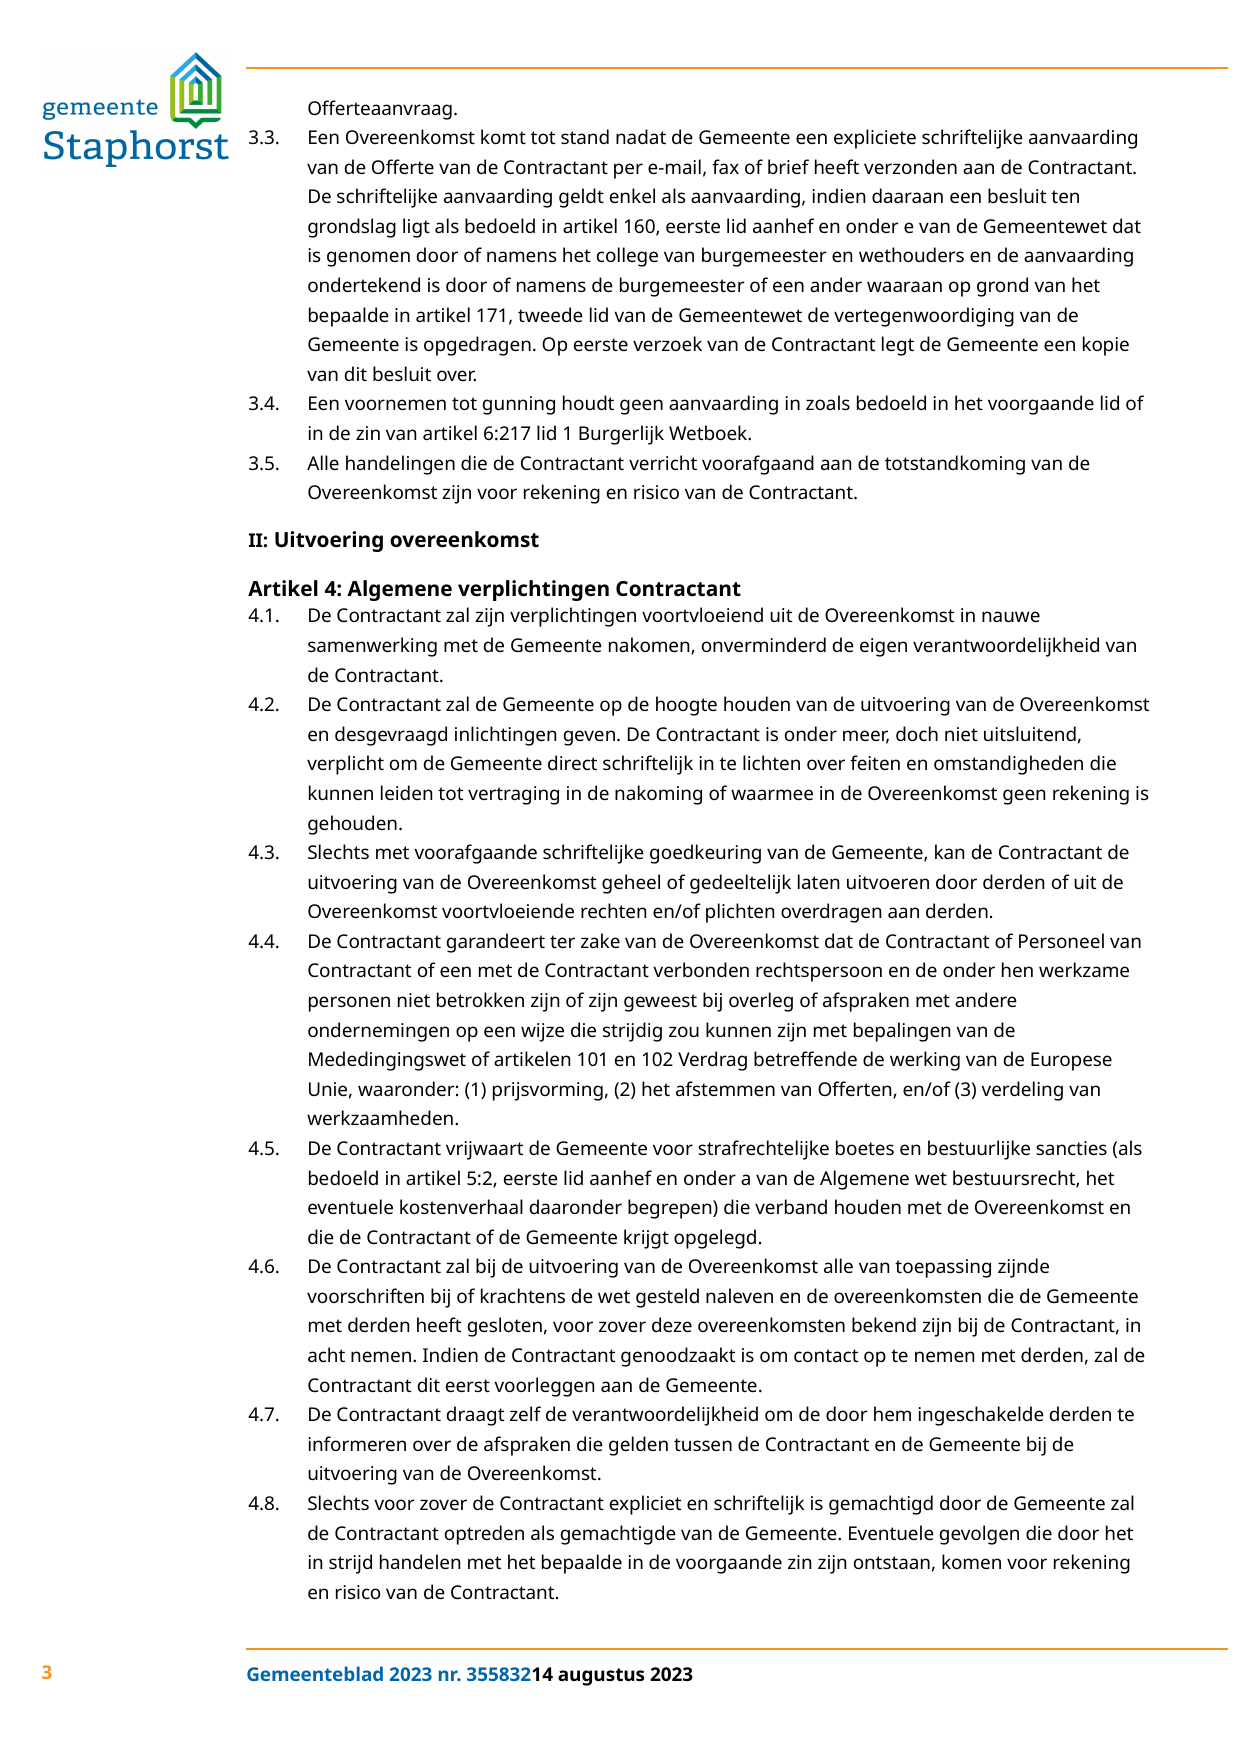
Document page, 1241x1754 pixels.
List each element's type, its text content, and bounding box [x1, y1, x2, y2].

list Slechts voor zover de Contractant expliciet en schriftelijk is gemachtigd door de Gemeente zal de Contractant optreden als gemachtigde van de Gemeente. Eventuele gevolgen die door het in strijd handelen met het bepaalde in de voorgaande zin zijn ontstaan, komen voor rekening en risico van de Contractant. [248, 1490, 1152, 1605]
list De Contractant draagt zelf de verantwoordelijkheid om de door hem ingeschakelde derden te informeren over de afspraken die gelden tussen de Contractant en de Gemeente bij de uitvoering van de Overeenkomst. [248, 1401, 1152, 1486]
list De Contractant zal zijn verplichtingen voortvloeiend uit de Overeenkomst in nauwe samenwerking met de Gemeente nakomen, onverminderd de eigen verantwoordelijkheid van de Contractant. [248, 603, 1152, 688]
list Slechts met voorafgaande schriftelijke goedkeuring van de Gemeente, kan de Contractant de uitvoering van de Overeenkomst geheel of gedeeltelijk laten uitvoeren door derden of uit de Overeenkomst voortvloeiende rechten en/of plichten overdragen aan derden. [248, 839, 1152, 924]
list Een voornemen tot gunning houdt geen aanvaarding in zoals bedoeld in het voorgaande lid of in de zin van artikel 6:217 lid 1 Burgerlijk Wetboek. [248, 391, 1152, 446]
list Offerteaanvraag. [248, 95, 1152, 121]
list Mededingingswet of artikelen 101 en 102 Verdrag betreffende de werking van de Europese Unie, waaronder: (1) prijsvorming, (2) het afstemmen van Offerten, en/of (3) verdeling van werkzaamheden. [248, 1046, 1152, 1131]
text Artikel 4: Algemene verplichtingen Contractant [248, 574, 1152, 603]
list De Contractant zal bij de uitvoering van de Overeenkomst alle van toepassing zijnde voorschriften bij of krachtens de wet gesteld naleven en de overeenkomsten die de Gemeente met derden heeft gesloten, voor zover deze overeenkomsten bekend zijn bij de Contractant, in acht nemen. Indien de Contractant genoodzaakt is om contact op te nemen met derden, zal de Contractant dit eerst voorleggen aan de Gemeente. [248, 1253, 1152, 1398]
list De Contractant zal de Gemeente op de hoogte houden van de uitvoering van de Overeenkomst en desgevraagd inlichtingen geven. De Contractant is onder meer, doch niet uitsluitend, verplicht om de Gemeente direct schriftelijk in te lichten over feiten en omstandigheden die kunnen leiden tot vertraging in de nakoming of waarmee in de Overeenkomst geen rekening is gehouden. [248, 691, 1152, 836]
picture [41, 47, 231, 172]
text II: Uitvoering overeenkomst [248, 525, 1152, 553]
list De Contractant garandeert ter zake van de Overeenkomst dat de Contractant of Personeel van Contractant of een met de Contractant verbonden rechtspersoon en de onder hen werkzame personen niet betrokken zijn of zijn geweest bij overleg of afspraken met andere ondernemingen op een wijze die strijdig zou kunnen zijn met bepalingen van de [248, 928, 1152, 1043]
list Alle handelingen die de Contractant verricht voorafgaand aan de totstandkoming van de Overeenkomst zijn voor rekening en risico van de Contractant. [248, 450, 1152, 505]
list De Contractant vrijwaart de Gemeente voor strafrechtelijke boetes en bestuurlijke sancties (als bedoeld in artikel 5:2, eerste lid aanhef en onder a van de Algemene wet bestuursrecht, het eventuele kostenverhaal daaronder begrepen) die verband houden met de Overeenkomst en die de Contractant of de Gemeente krijgt opgelegd. [248, 1135, 1152, 1250]
list Een Overeenkomst komt tot stand nadat de Gemeente een expliciete schriftelijke aanvaarding van de Offerte van de Contractant per e-mail, fax of brief heeft verzonden aan de Contractant. De schriftelijke aanvaarding geldt enkel als aanvaarding, indien daaraan een besluit ten grondslag ligt als bedoeld in artikel 160, eerste lid aanhef en onder e van de Gemeentewet dat is genomen door of namens het college van burgemeester en wethouders en de aanvaarding ondertekend is door of namens de burgemeester of een ander waaraan op grond van het bepaalde in artikel 171, tweede lid van de Gemeentewet de vertegenwoordiging van de Gemeente is opgedragen. Op eerste verzoek van de Contractant legt de Gemeente een kopie van dit besluit over. [248, 124, 1152, 387]
